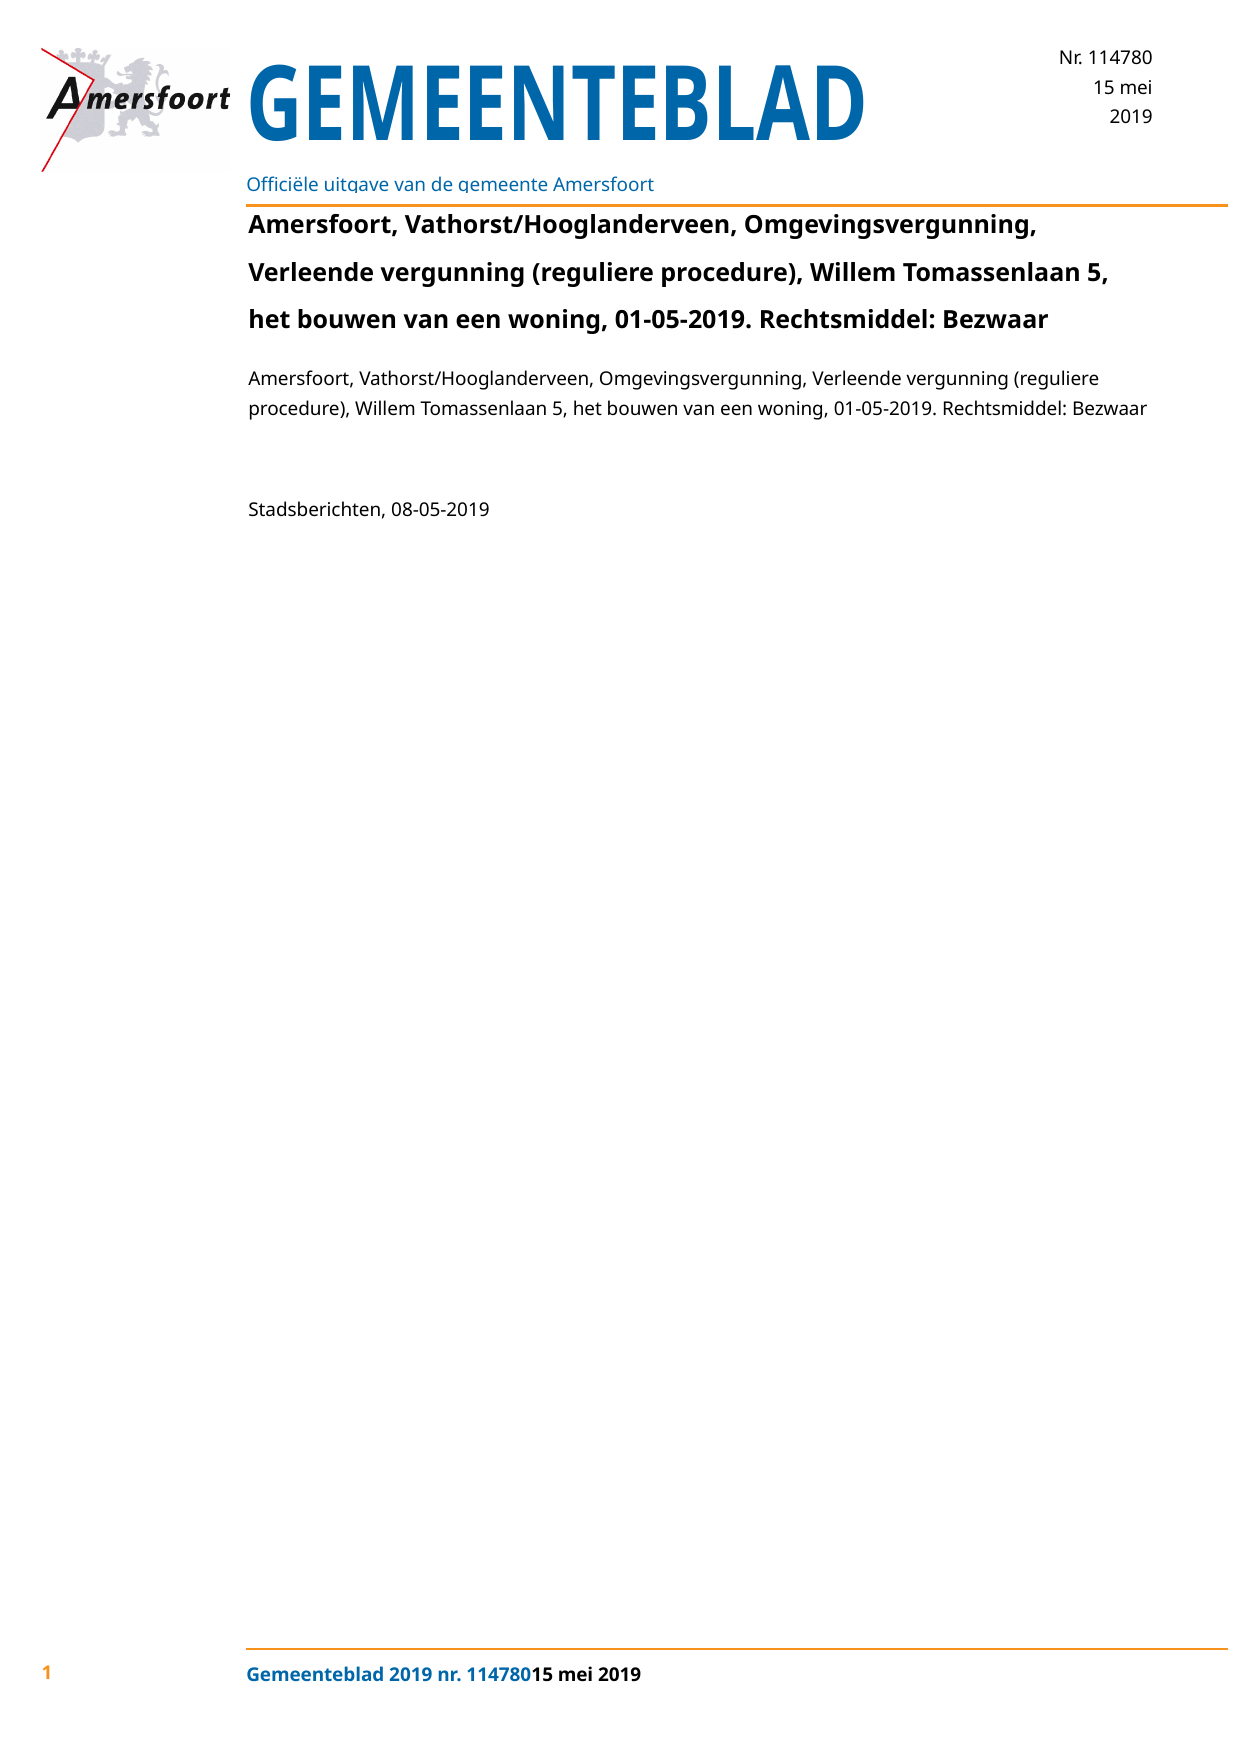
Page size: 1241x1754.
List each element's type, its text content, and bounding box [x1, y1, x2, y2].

text Amersfoort, Vathorst/Hooglanderveen, Omgevingsvergunning, Verleende vergunning (reguliere procedure), Willem Tomassenlaan 5, het bouwen van een woning, 01-05-2019. Rechtsmiddel: Bezwaar [248, 207, 1152, 336]
text Stadsberichten, 08-05-2019 [248, 496, 1152, 522]
picture [41, 47, 231, 172]
text Amersfoort, Vathorst/Hooglanderveen, Omgevingsvergunning, Verleende vergunning (reguliere procedure), Willem Tomassenlaan 5, het bouwen van een woning, 01-05-2019. Rechtsmiddel: Bezwaar [248, 366, 1152, 421]
